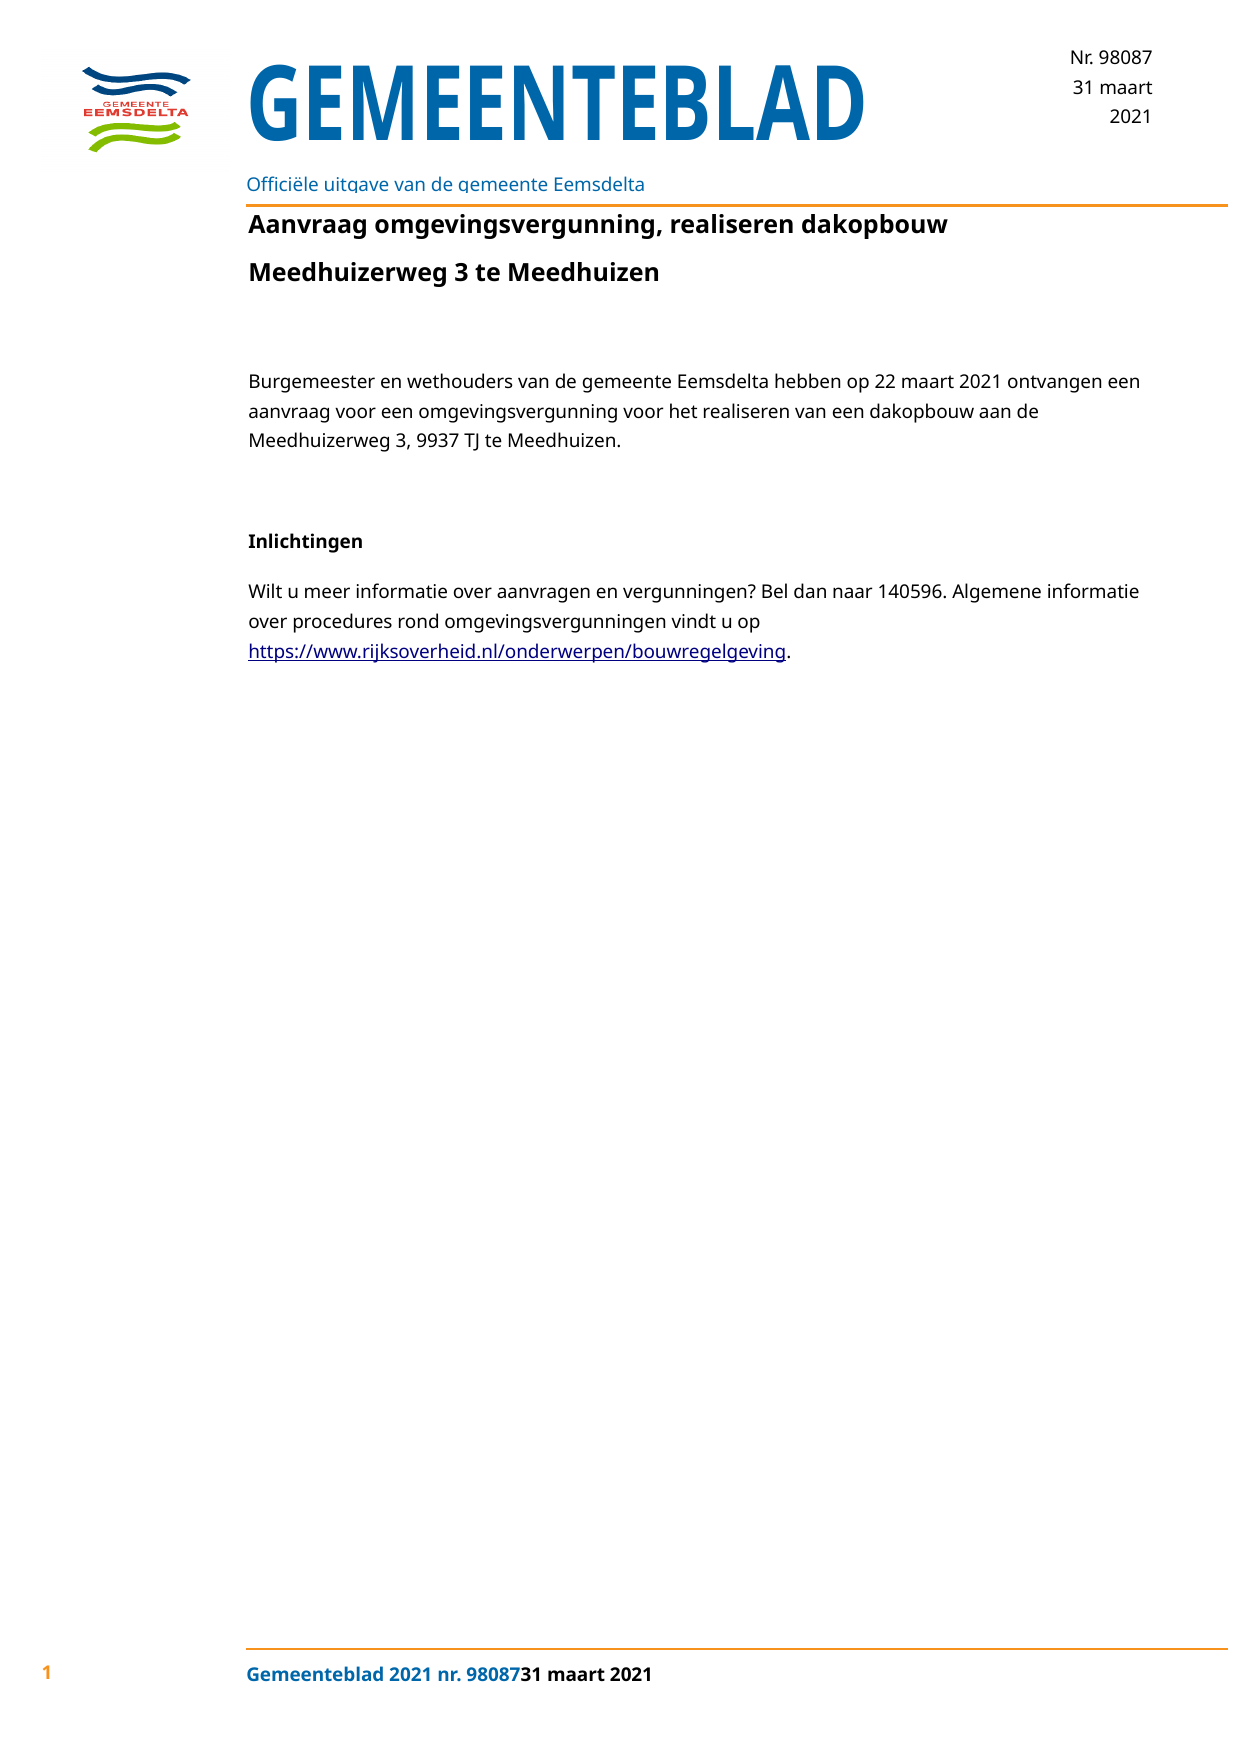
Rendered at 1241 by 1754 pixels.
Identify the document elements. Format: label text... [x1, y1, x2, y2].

text Wilt u meer informatie over aanvragen en vergunningen? Bel dan naar 140596. Algemene informatie over procedures rond omgevingsvergunningen vindt u op https://www.rijksoverheid.nl/onderwerpen/bouwregelgeving. [248, 579, 1152, 664]
text Burgemeester en wethouders van de gemeente Eemsdelta hebben op 22 maart 2021 ontvangen een aanvraag voor een omgevingsvergunning voor het realiseren van een dakopbouw aan de Meedhuizerweg 3, 9937 TJ te Meedhuizen. [248, 368, 1152, 453]
text Inlichtingen [248, 528, 1152, 554]
picture [41, 47, 231, 172]
text Aanvraag omgevingsvergunning, realiseren dakopbouw Meedhuizerweg 3 te Meedhuizen [248, 207, 1152, 288]
